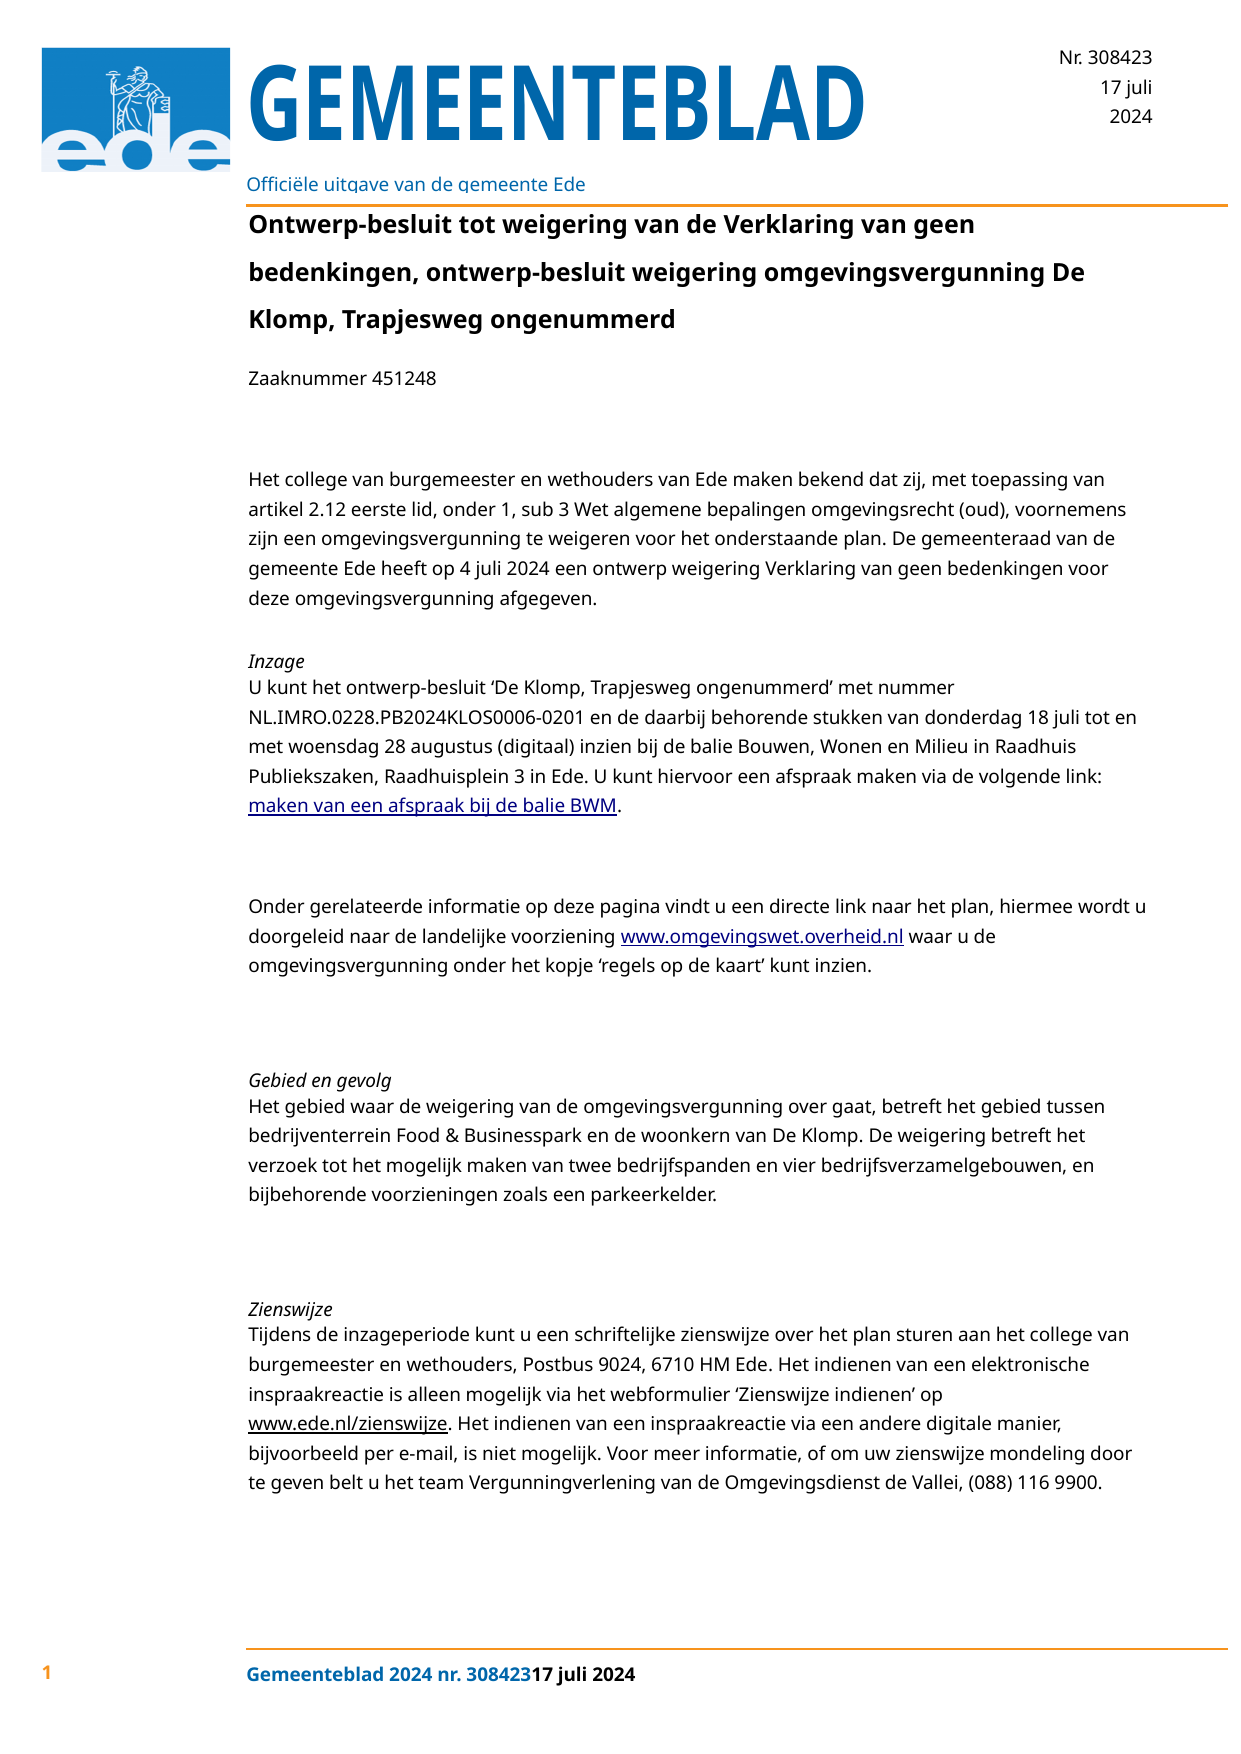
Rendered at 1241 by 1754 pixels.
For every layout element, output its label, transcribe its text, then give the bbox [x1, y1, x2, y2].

text Het college van burgemeester en wethouders van Ede maken bekend dat zij, met toepassing van artikel 2.12 eerste lid, onder 1, sub 3 Wet algemene bepalingen omgevingsrecht (oud), voornemens zijn een omgevingsvergunning te weigeren voor het onderstaande plan. De gemeenteraad van de gemeente Ede heeft op 4 juli 2024 een ontwerp weigering Verklaring van geen bedenkingen voor deze omgevingsvergunning afgegeven. [248, 466, 1152, 610]
text Gebied en gevolg [248, 1067, 1152, 1093]
text Zienswijze [248, 1296, 1152, 1322]
text Inzage [248, 649, 1152, 674]
text Het gebied waar de weigering van de omgevingsvergunning over gaat, betreft het gebied tussen bedrijventerrein Food & Businesspark en de woonkern van De Klomp. De weigering betreft het verzoek tot het mogelijk maken van twee bedrijfspanden en vier bedrijfsverzamelgebouwen, en bijbehorende voorzieningen zoals een parkeerkelder. [248, 1093, 1152, 1207]
text Tijdens de inzageperiode kunt u een schriftelijke zienswijze over het plan sturen aan het college van burgemeester en wethouders, Postbus 9024, 6710 HM Ede. Het indienen van een elektronische inspraakreactie is alleen mogelijk via het webformulier ‘Zienswijze indienen’ op www.ede.nl/zienswijze. Het indienen van een inspraakreactie via een andere digitale manier, bijvoorbeeld per e-mail, is niet mogelijk. Voor meer informatie, of om uw zienswijze mondeling door te geven belt u het team Vergunningverlening van de Omgevingsdienst de Vallei, (088) 116 9900. [248, 1322, 1152, 1495]
text U kunt het ontwerp-besluit ‘De Klomp, Trapjesweg ongenummerd’ met nummer NL.IMRO.0228.PB2024KLOS0006-0201 en de daarbij behorende stukken van donderdag 18 juli tot en met woensdag 28 augustus (digitaal) inzien bij de balie Bouwen, Wonen en Milieu in Raadhuis Publiekszaken, Raadhuisplein 3 in Ede. U kunt hiervoor een afspraak maken via de volgende link: maken van een afspraak bij de balie BWM. [248, 674, 1152, 818]
text Zaaknummer 451248 [248, 366, 1152, 391]
text Ontwerp-besluit tot weigering van de Verklaring van geen bedenkingen, ontwerp-besluit weigering omgevingsvergunning De Klomp, Trapjesweg ongenummerd [248, 207, 1152, 336]
text Onder gerelateerde informatie op deze pagina vindt u een directe link naar het plan, hiermee wordt u doorgeleid naar de landelijke voorziening www.omgevingswet.overheid.nl waar u de omgevingsvergunning onder het kopje ‘regels op de kaart’ kunt inzien. [248, 893, 1152, 978]
picture [41, 47, 231, 172]
